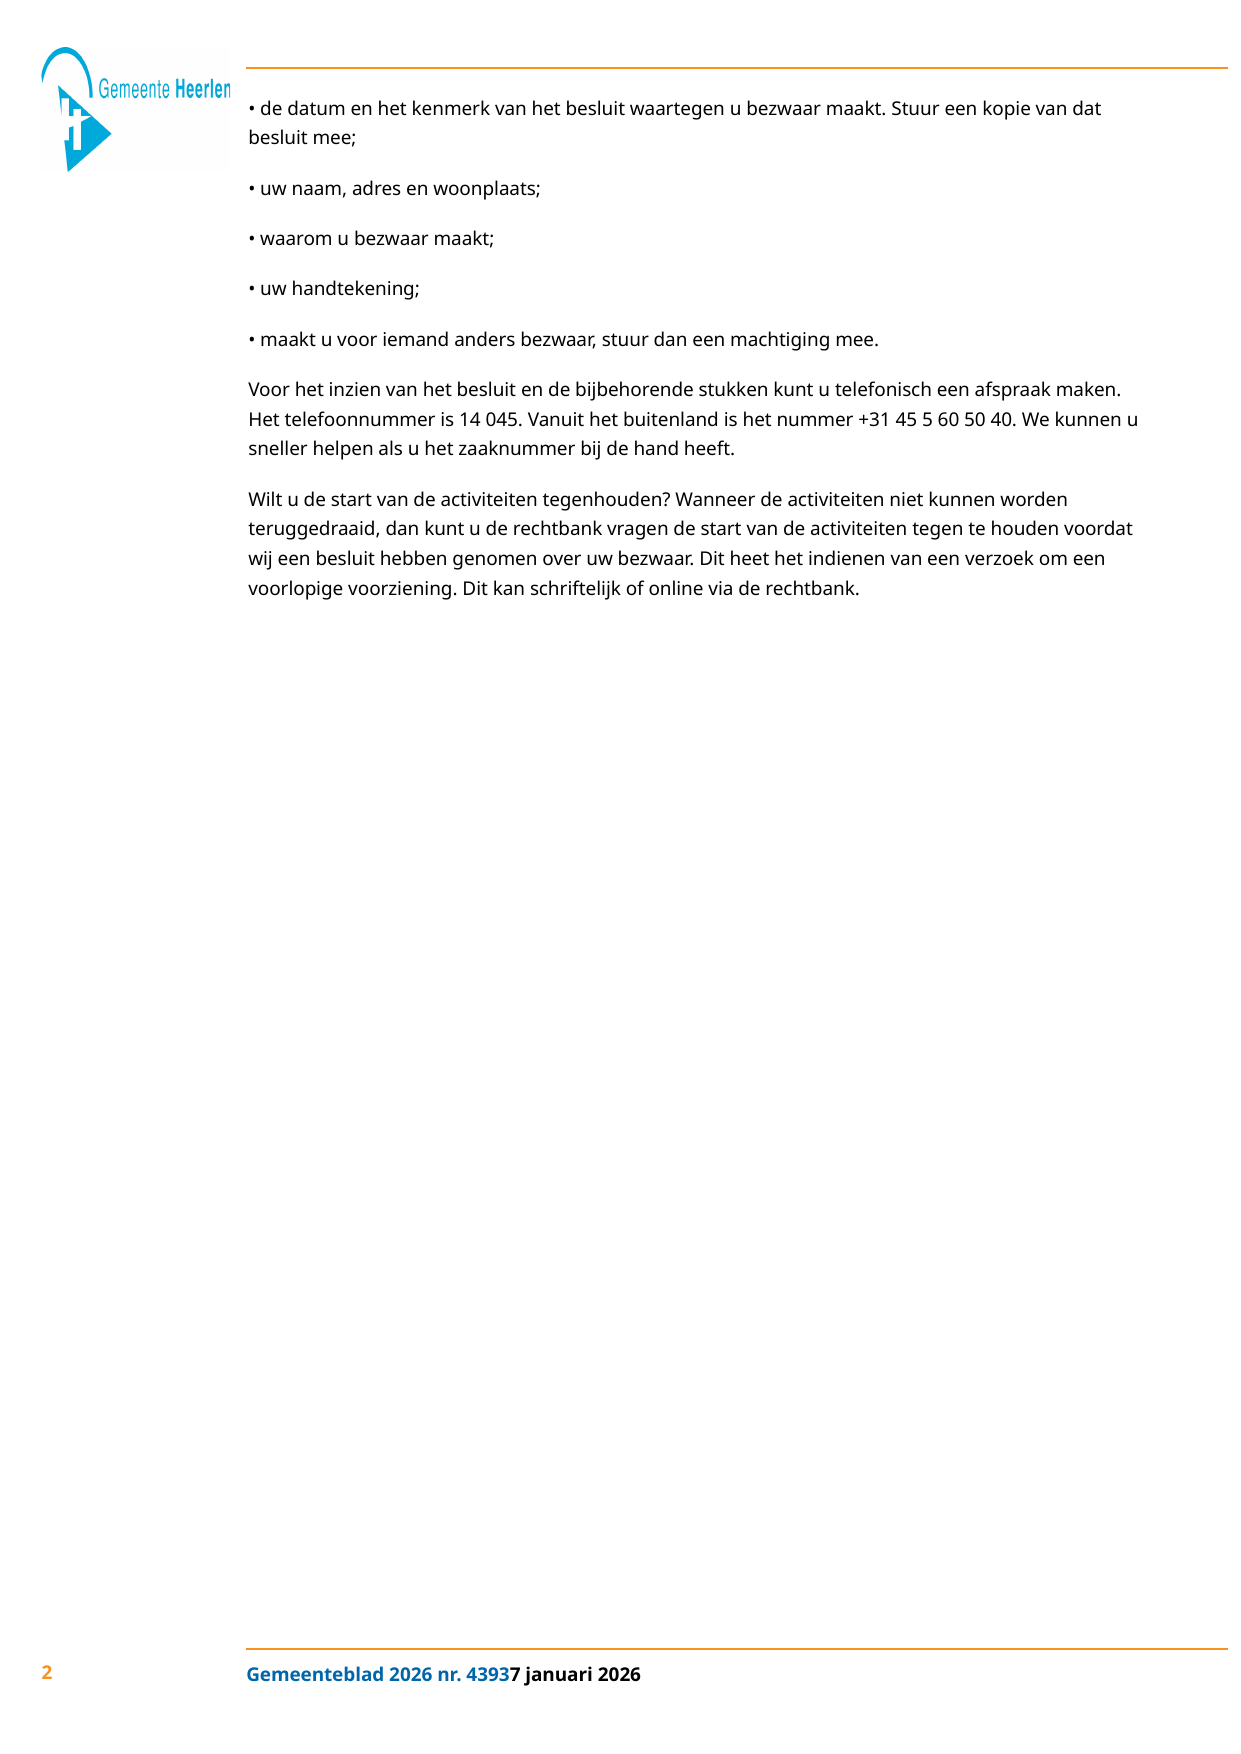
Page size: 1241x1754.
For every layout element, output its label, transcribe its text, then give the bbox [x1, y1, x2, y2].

text • de datum en het kenmerk van het besluit waartegen u bezwaar maakt. Stuur een kopie van dat besluit mee; [248, 95, 1152, 150]
text Wilt u de start van de activiteiten tegenhouden? Wanneer de activiteiten niet kunnen worden teruggedraaid, dan kunt u de rechtbank vragen de start van de activiteiten tegen te houden voordat wij een besluit hebben genomen over uw bezwaar. Dit heet het indienen van een verzoek om een voorlopige voorziening. Dit kan schriftelijk of online via de rechtbank. [248, 486, 1152, 601]
text • uw naam, adres en woonplaats; [248, 175, 1152, 201]
text • waarom u bezwaar maakt; [248, 225, 1152, 251]
picture [41, 47, 59, 70]
text • uw handtekening; [248, 276, 1152, 301]
text • maakt u voor iemand anders bezwaar, stuur dan een machtiging mee. [248, 326, 1152, 352]
text Voor het inzien van het besluit en de bijbehorende stukken kunt u telefonisch een afspraak maken. Het telefoonnummer is 14 045. Vanuit het buitenland is het nummer +31 45 5 60 50 40. We kunnen u sneller helpen als u het zaaknummer bij de hand heeft. [248, 376, 1152, 461]
picture [41, 47, 231, 172]
